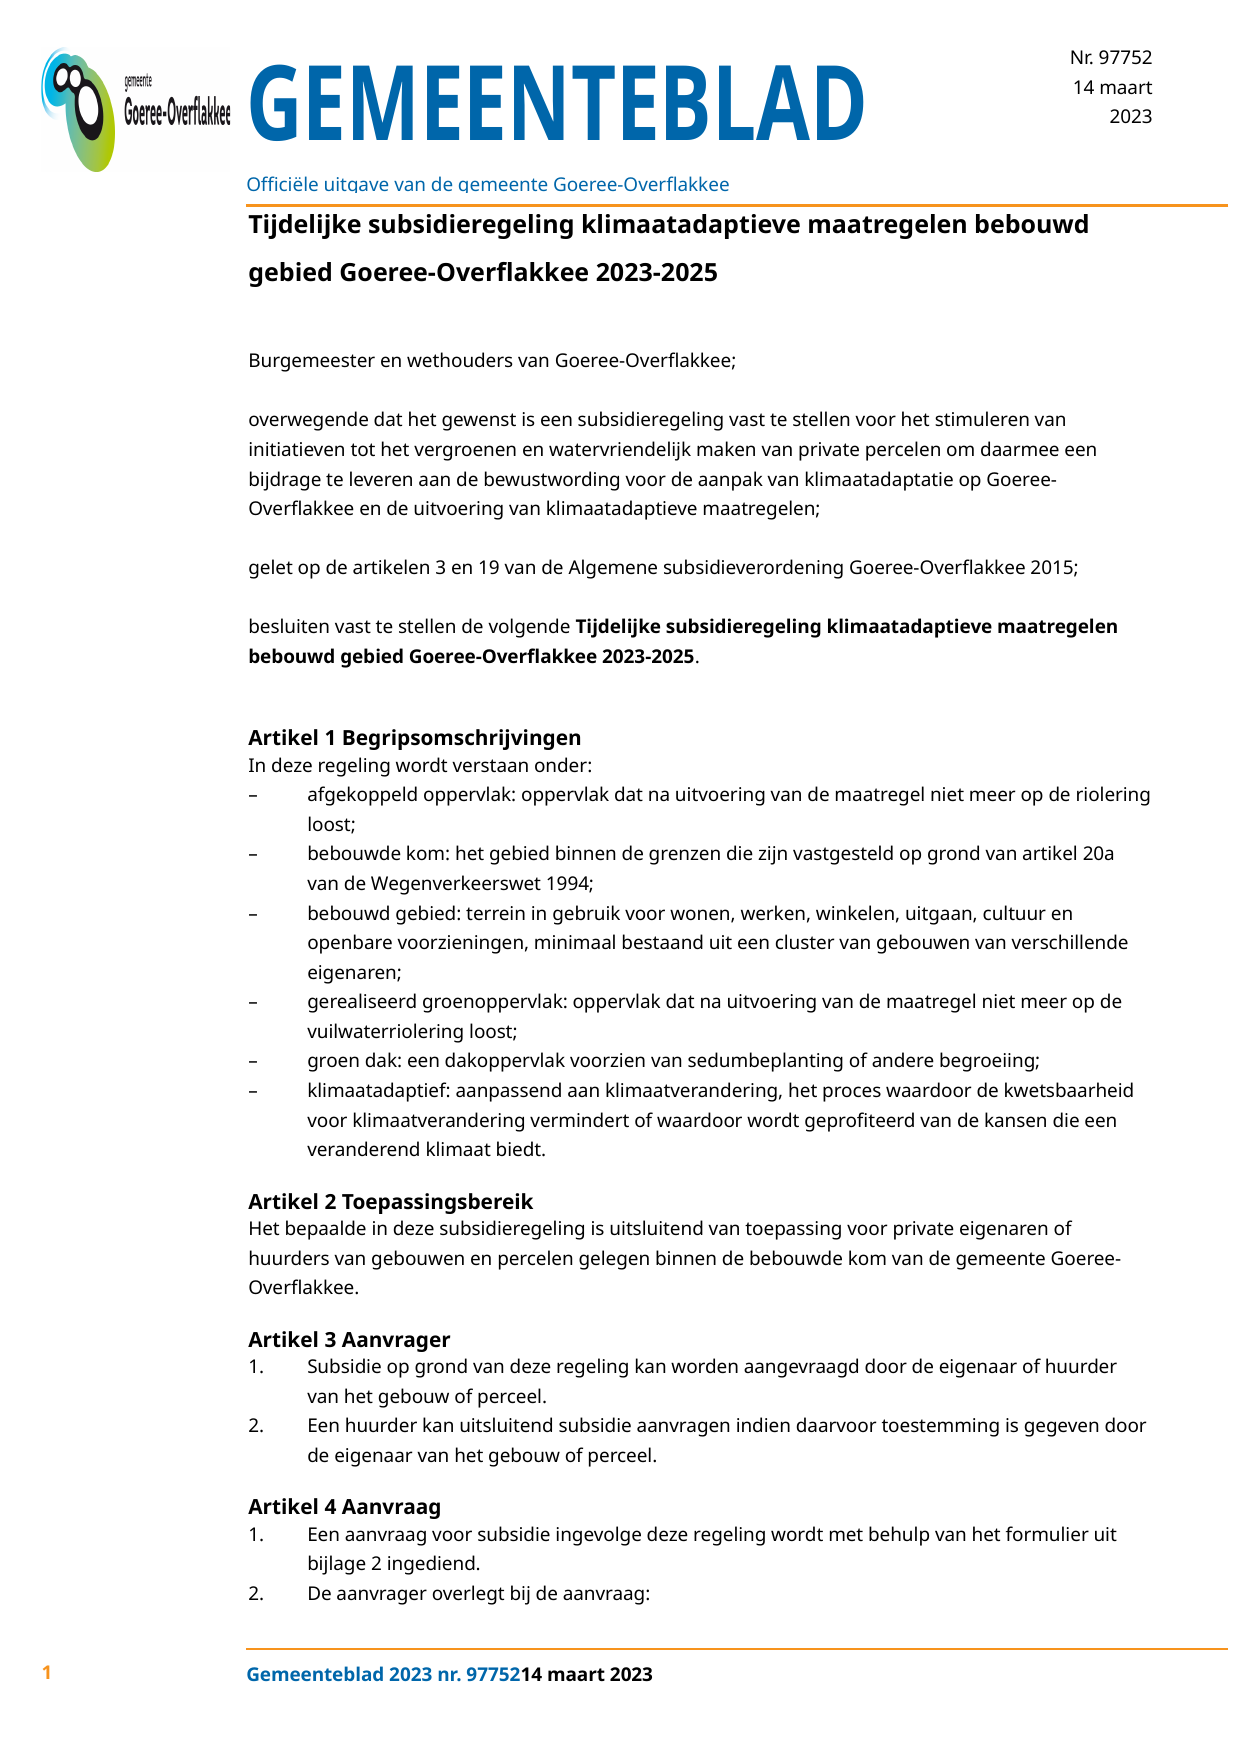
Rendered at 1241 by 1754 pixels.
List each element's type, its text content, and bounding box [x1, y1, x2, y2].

list Subsidie op grond van deze regeling kan worden aangevraagd door de eigenaar of huurder van het gebouw of perceel. [248, 1353, 1152, 1408]
text Artikel 3 Aanvrager [248, 1325, 1152, 1353]
text overwegende dat het gewenst is een subsidieregeling vast te stellen voor het stimuleren van initiatieven tot het vergroenen en watervriendelijk maken van private percelen om daarmee een bijdrage te leveren aan de bewustwording voor de aanpak van klimaatadaptatie op Goeree-Overflakkee en de uitvoering van klimaatadaptieve maatregelen; [248, 407, 1152, 521]
text Artikel 1 Begripsomschrijvingen [248, 723, 1152, 752]
list Een huurder kan uitsluitend subsidie aanvragen indien daarvoor toestemming is gegeven door de eigenaar van het gebouw of perceel. [248, 1412, 1152, 1468]
list bebouwd gebied: terrein in gebruik voor wonen, werken, winkelen, uitgaan, cultuur en openbare voorzieningen, minimaal bestaand uit een cluster van gebouwen van verschillende eigenaren; [248, 900, 1152, 984]
list groen dak: een dakoppervlak voorzien van sedumbeplanting of andere begroeiing; [248, 1048, 1152, 1073]
text Tijdelijke subsidieregeling klimaatadaptieve maatregelen bebouwd gebied Goeree-Overflakkee 2023-2025 [248, 207, 1152, 288]
list bebouwde kom: het gebied binnen de grenzen die zijn vastgesteld op grond van artikel 20a van de Wegenverkeerswet 1994; [248, 841, 1152, 896]
text In deze regeling wordt verstaan onder: [248, 752, 1152, 777]
text Artikel 4 Aanvraag [248, 1492, 1152, 1521]
text Het bepaalde in deze subsidieregeling is uitsluitend van toepassing voor private eigenaren of huurders van gebouwen en percelen gelegen binnen de bebouwde kom van de gemeente Goeree-Overflakkee. [248, 1215, 1152, 1300]
text gelet op de artikelen 3 en 19 van de Algemene subsidieverordening Goeree-Overflakkee 2015; [248, 554, 1152, 580]
list gerealiseerd groenoppervlak: oppervlak dat na uitvoering van de maatregel niet meer op de vuilwaterriolering loost; [248, 988, 1152, 1044]
text Burgemeester en wethouders van Goeree-Overflakkee; [248, 347, 1152, 373]
text Artikel 2 Toepassingsbereik [248, 1187, 1152, 1215]
list klimaatadaptief: aanpassend aan klimaatverandering, het proces waardoor de kwetsbaarheid voor klimaatverandering vermindert of waardoor wordt geprofiteerd van de kansen die een veranderend klimaat biedt. [248, 1077, 1152, 1162]
list De aanvrager overlegt bij de aanvraag: [248, 1580, 1152, 1606]
text besluiten vast te stellen de volgende Tijdelijke subsidieregeling klimaatadaptieve maatregelen bebouwd gebied Goeree-Overflakkee 2023-2025. [248, 614, 1152, 669]
list Een aanvraag voor subsidie ingevolge deze regeling wordt met behulp van het formulier uit bijlage 2 ingediend. [248, 1521, 1152, 1576]
picture [41, 47, 231, 172]
list afgekoppeld oppervlak: oppervlak dat na uitvoering van de maatregel niet meer op de riolering loost; [248, 781, 1152, 837]
